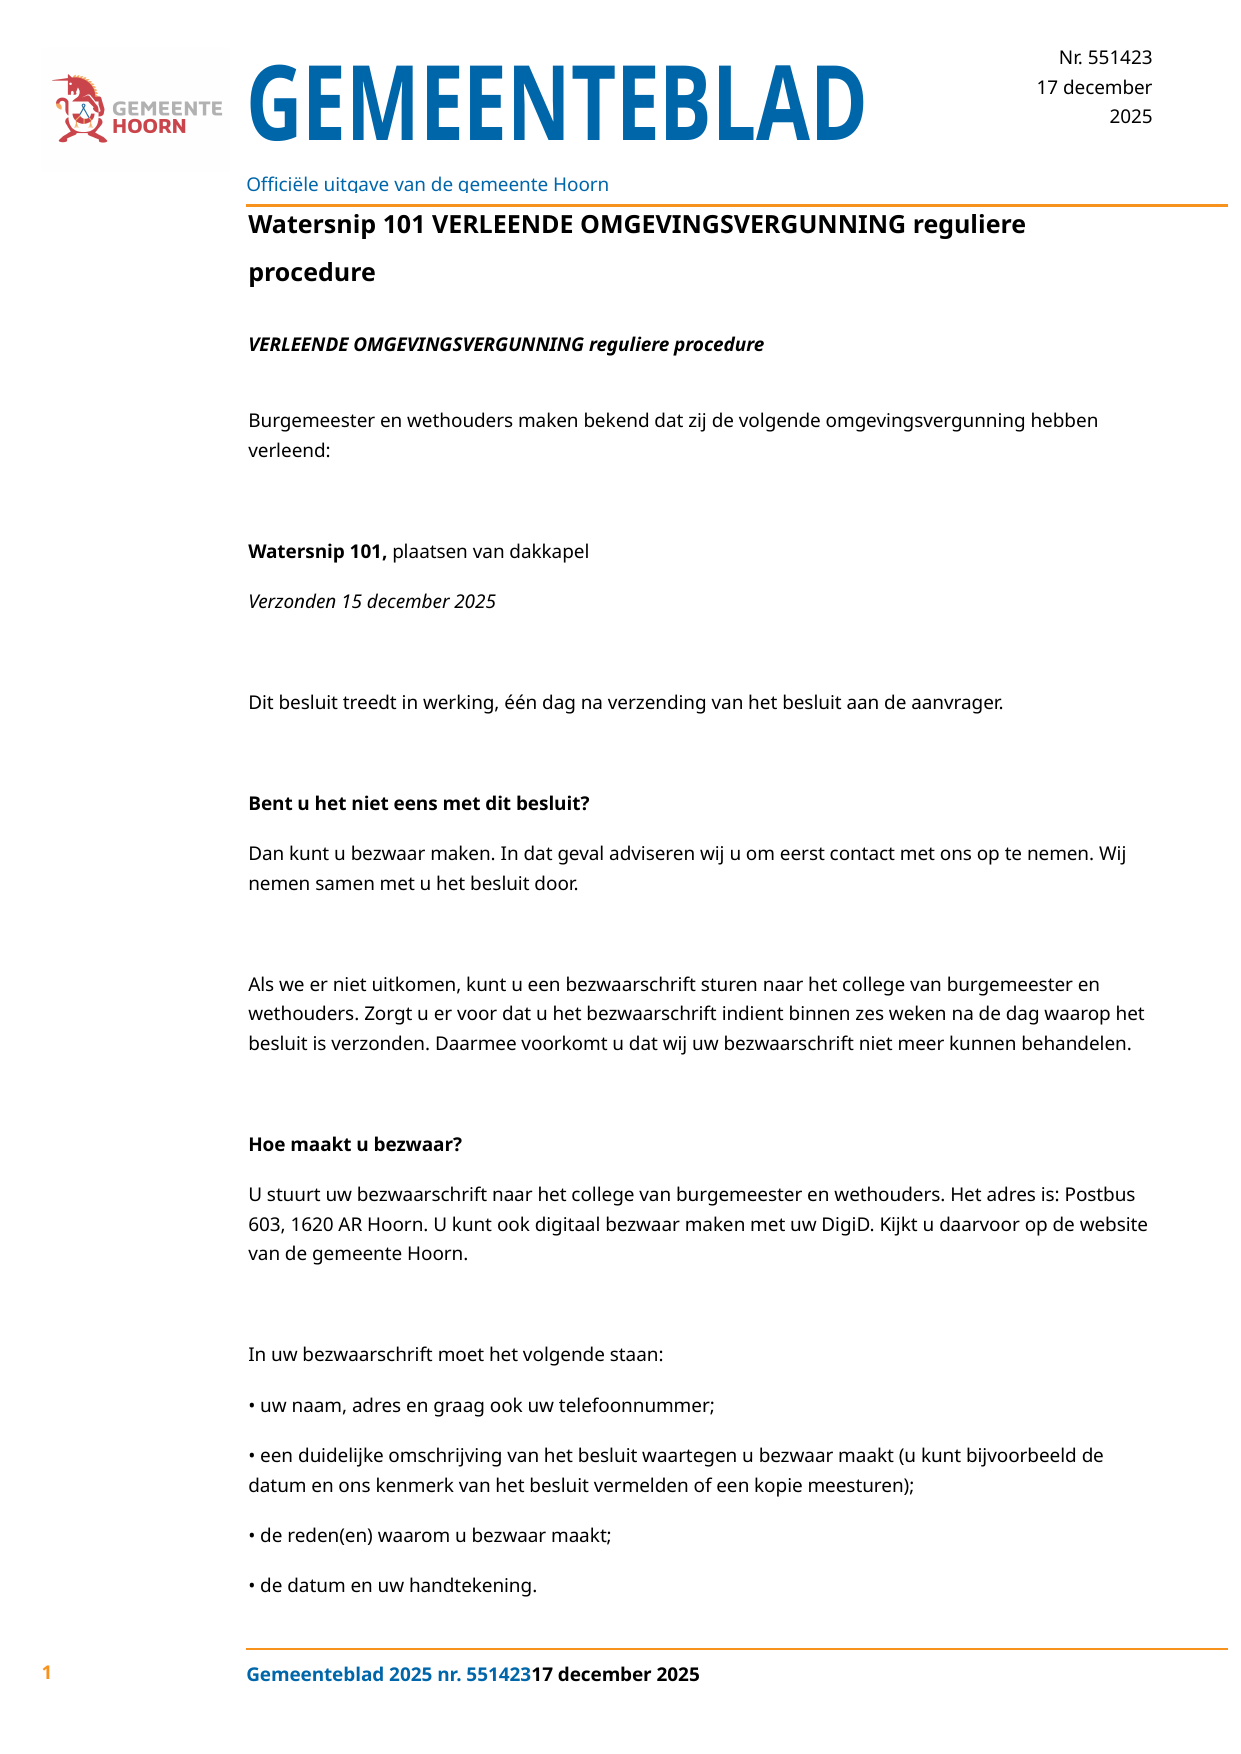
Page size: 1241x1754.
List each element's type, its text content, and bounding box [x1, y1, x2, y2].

text • een duidelijke omschrijving van het besluit waartegen u bezwaar maakt (u kunt bijvoorbeeld de datum en ons kenmerk van het besluit vermelden of een kopie meesturen); [248, 1442, 1152, 1497]
text Hoe maakt u bezwaar? [248, 1131, 1152, 1157]
text Dit besluit treedt in werking, één dag na verzending van het besluit aan de aanvrager. [248, 689, 1152, 715]
text • uw naam, adres en graag ook uw telefoonnummer; [248, 1392, 1152, 1417]
text • de reden(en) waarom u bezwaar maakt; [248, 1522, 1152, 1548]
text Burgemeester en wethouders maken bekend dat zij de volgende omgevingsvergunning hebben verleend: [248, 408, 1152, 463]
text Bent u het niet eens met dit besluit? [248, 790, 1152, 816]
text VERLEENDE OMGEVINGSVERGUNNING reguliere procedure [248, 331, 1152, 357]
text Als we er niet uitkomen, kunt u een bezwaarschrift sturen naar het college van burgemeester en wethouders. Zorgt u er voor dat u het bezwaarschrift indient binnen zes weken na de dag waarop het besluit is verzonden. Daarmee voorkomt u dat wij uw bezwaarschrift niet meer kunnen behandelen. [248, 971, 1152, 1056]
picture [41, 47, 231, 172]
text Dan kunt u bezwaar maken. In dat geval adviseren wij u om eerst contact met ons op te nemen. Wij nemen samen met u het besluit door. [248, 841, 1152, 896]
text • de datum en uw handtekening. [248, 1573, 1152, 1598]
text Watersnip 101, plaatsen van dakkapel [248, 538, 1152, 564]
text Verzonden 15 december 2025 [248, 588, 1152, 614]
text Watersnip 101 VERLEENDE OMGEVINGSVERGUNNING reguliere procedure [248, 207, 1152, 288]
text U stuurt uw bezwaarschrift naar het college van burgemeester en wethouders. Het adres is: Postbus 603, 1620 AR Hoorn. U kunt ook digitaal bezwaar maken met uw DigiD. Kijkt u daarvoor op de website van de gemeente Hoorn. [248, 1181, 1152, 1266]
text In uw bezwaarschrift moet het volgende staan: [248, 1341, 1152, 1367]
